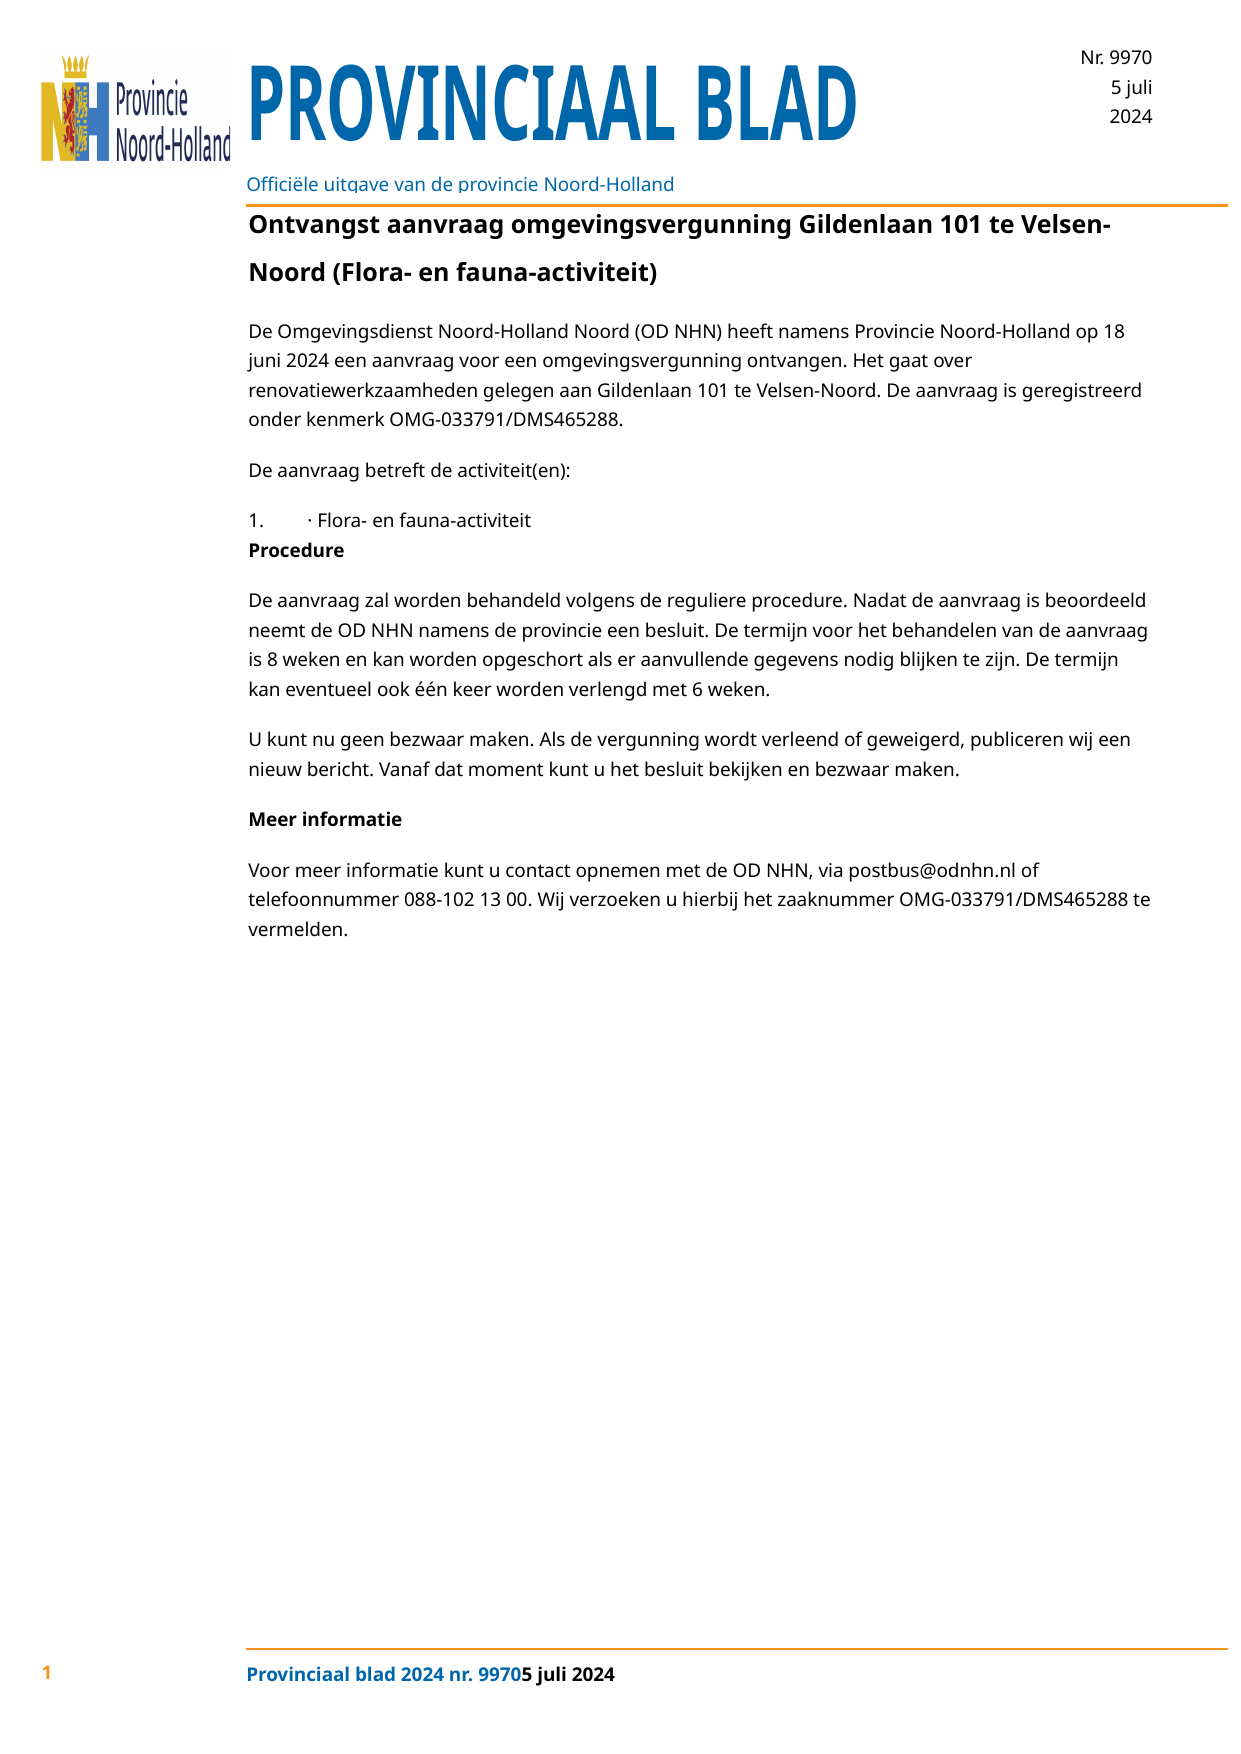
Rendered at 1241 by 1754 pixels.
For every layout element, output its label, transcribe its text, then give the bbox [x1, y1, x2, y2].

text De aanvraag zal worden behandeld volgens de reguliere procedure. Nadat de aanvraag is beoordeeld neemt de OD NHN namens de provincie een besluit. De termijn voor het behandelen van de aanvraag is 8 weken en kan worden opgeschort als er aanvullende gegevens nodig blijken te zijn. De termijn kan eventueel ook één keer worden verlengd met 6 weken. [248, 587, 1152, 702]
list · Flora- en fauna-activiteit [248, 507, 1152, 533]
text De aanvraag betreft de activiteit(en): [248, 457, 1152, 483]
text Meer informatie [248, 807, 1152, 832]
text U kunt nu geen bezwaar maken. Als de vergunning wordt verleend of geweigerd, publiceren wij een nieuw bericht. Vanaf dat moment kunt u het besluit bekijken en bezwaar maken. [248, 727, 1152, 782]
text De Omgevingsdienst Noord-Holland Noord (OD NHN) heeft namens Provincie Noord-Holland op 18 juni 2024 een aanvraag voor een omgevingsvergunning ontvangen. Het gaat over renovatiewerkzaamheden gelegen aan Gildenlaan 101 te Velsen-Noord. De aanvraag is geregistreerd onder kenmerk OMG-033791/DMS465288. [248, 318, 1152, 432]
picture [41, 47, 231, 172]
text Voor meer informatie kunt u contact opnemen met de OD NHN, via postbus@odnhn.nl of telefoonnummer 088-102 13 00. Wij verzoeken u hierbij het zaaknummer OMG-033791/DMS465288 te vermelden. [248, 857, 1152, 942]
text Ontvangst aanvraag omgevingsvergunning Gildenlaan 101 te Velsen-Noord (Flora- en fauna-activiteit) [248, 207, 1152, 288]
text Procedure [248, 537, 1152, 563]
